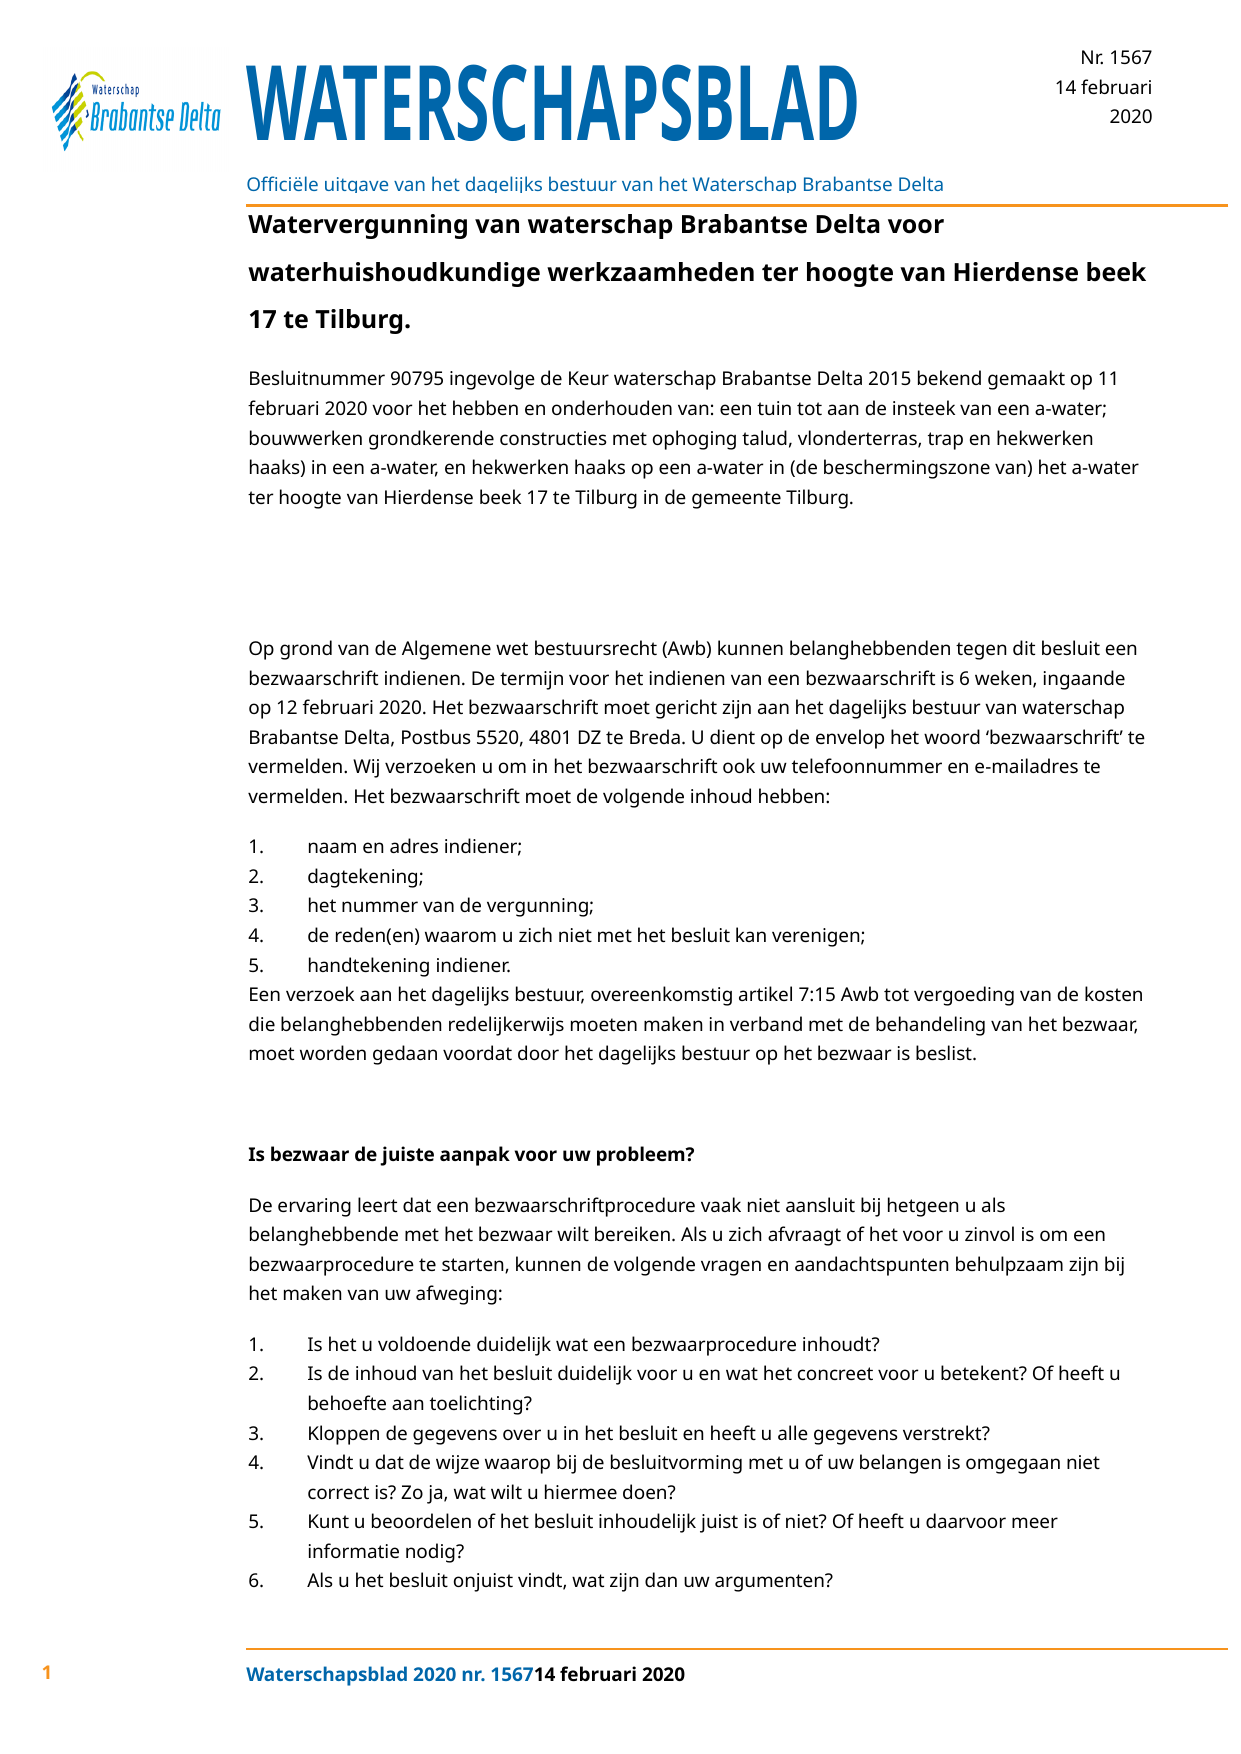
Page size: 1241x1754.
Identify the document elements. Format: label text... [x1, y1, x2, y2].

text Watervergunning van waterschap Brabantse Delta voor waterhuishoudkundige werkzaamheden ter hoogte van Hierdense beek 17 te Tilburg. [248, 207, 1152, 336]
list dagtekening; [248, 863, 1152, 889]
list naam en adres indiener; [248, 833, 1152, 859]
text Besluitnummer 90795 ingevolge de Keur waterschap Brabantse Delta 2015 bekend gemaakt op 11 februari 2020 voor het hebben en onderhouden van: een tuin tot aan de insteek van een a-water; bouwwerken grondkerende constructies met ophoging talud, vlonderterras, trap en hekwerken haaks) in een a-water, en hekwerken haaks op een a-water in (de beschermingszone van) het a-water ter hoogte van Hierdense beek 17 te Tilburg in de gemeente Tilburg. [248, 366, 1152, 509]
list handtekening indiener. [248, 952, 1152, 977]
text Is bezwaar de juiste aanpak voor uw probleem? [248, 1141, 1152, 1167]
list de reden(en) waarom u zich niet met het besluit kan verenigen; [248, 922, 1152, 948]
list Vindt u dat de wijze waarop bij de besluitvorming met u of uw belangen is omgegaan niet correct is? Zo ja, wat wilt u hiermee doen? [248, 1449, 1152, 1504]
text De ervaring leert dat een bezwaarschriftprocedure vaak niet aansluit bij hetgeen u als belanghebbende met het bezwaar wilt bereiken. Als u zich afvraagt of het voor u zinvol is om een bezwaarprocedure te starten, kunnen de volgende vragen en aandachtspunten behulpzaam zijn bij het maken van uw afweging: [248, 1192, 1152, 1306]
text Een verzoek aan het dagelijks bestuur, overeenkomstig artikel 7:15 Awb tot vergoeding van de kosten die belanghebbenden redelijkerwijs moeten maken in verband met de behandeling van het bezwaar, moet worden gedaan voordat door het dagelijks bestuur op het bezwaar is beslist. [248, 981, 1152, 1066]
list het nummer van de vergunning; [248, 893, 1152, 918]
picture [41, 47, 231, 172]
list Als u het besluit onjuist vindt, wat zijn dan uw argumenten? [248, 1568, 1152, 1593]
list Kunt u beoordelen of het besluit inhoudelijk juist is of niet? Of heeft u daarvoor meer informatie nodig? [248, 1508, 1152, 1564]
list Is het u voldoende duidelijk wat een bezwaarprocedure inhoudt? [248, 1331, 1152, 1357]
list Is de inhoud van het besluit duidelijk voor u en wat het concreet voor u betekent? Of heeft u behoefte aan toelichting? [248, 1361, 1152, 1416]
text Op grond van de Algemene wet bestuursrecht (Awb) kunnen belanghebbenden tegen dit besluit een bezwaarschrift indienen. De termijn voor het indienen van een bezwaarschrift is 6 weken, ingaande op 12 februari 2020. Het bezwaarschrift moet gericht zijn aan het dagelijks bestuur van waterschap Brabantse Delta, Postbus 5520, 4801 DZ te Breda. U dient op de envelop het woord ‘bezwaarschrift’ te vermelden. Wij verzoeken u om in het bezwaarschrift ook uw telefoonnummer en e‑mailadres te vermelden. Het bezwaarschrift moet de volgende inhoud hebben: [248, 635, 1152, 809]
list Kloppen de gegevens over u in het besluit en heeft u alle gegevens verstrekt? [248, 1420, 1152, 1445]
